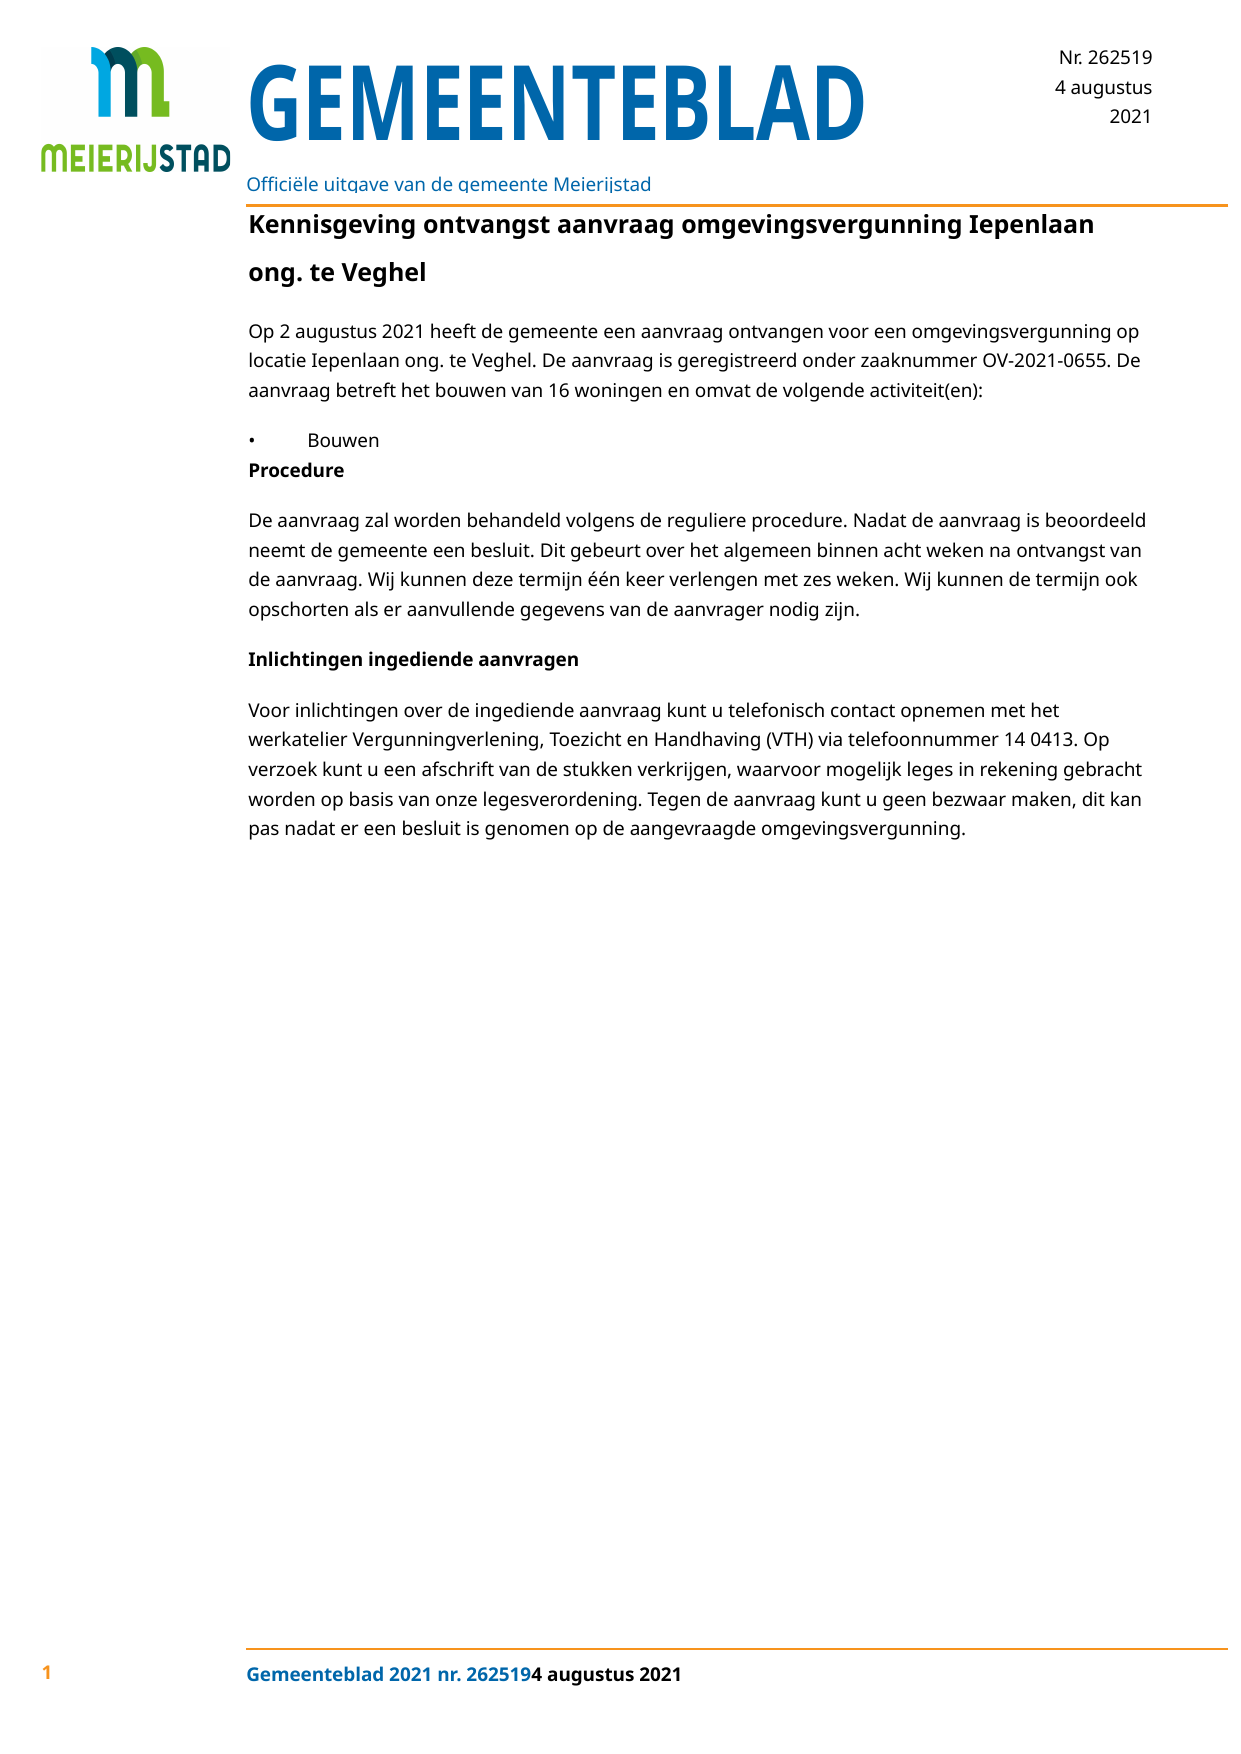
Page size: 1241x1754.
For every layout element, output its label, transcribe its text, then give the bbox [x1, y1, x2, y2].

text Kennisgeving ontvangst aanvraag omgevingsvergunning Iepenlaan ong. te Veghel [248, 207, 1152, 288]
text Op 2 augustus 2021 heeft de gemeente een aanvraag ontvangen voor een omgevingsvergunning op locatie Iepenlaan ong. te Veghel. De aanvraag is geregistreerd onder zaaknummer OV-2021-0655. De aanvraag betreft het bouwen van 16 woningen en omvat de volgende activiteit(en): [248, 318, 1152, 403]
text Procedure [248, 457, 1152, 483]
list Bouwen [248, 427, 1152, 453]
text Inlichtingen ingediende aanvragen [248, 647, 1152, 672]
picture [41, 47, 231, 172]
text De aanvraag zal worden behandeld volgens de reguliere procedure. Nadat de aanvraag is beoordeeld neemt de gemeente een besluit. Dit gebeurt over het algemeen binnen acht weken na ontvangst van de aanvraag. Wij kunnen deze termijn één keer verlengen met zes weken. Wij kunnen de termijn ook opschorten als er aanvullende gegevens van de aanvrager nodig zijn. [248, 507, 1152, 622]
text Voor inlichtingen over de ingediende aanvraag kunt u telefonisch contact opnemen met het werkatelier Vergunningverlening, Toezicht en Handhaving (VTH) via telefoonnummer 14 0413. Op verzoek kunt u een afschrift van de stukken verkrijgen, waarvoor mogelijk leges in rekening gebracht worden op basis van onze legesverordening. Tegen de aanvraag kunt u geen bezwaar maken, dit kan pas nadat er een besluit is genomen op de aangevraagde omgevingsvergunning. [248, 697, 1152, 841]
